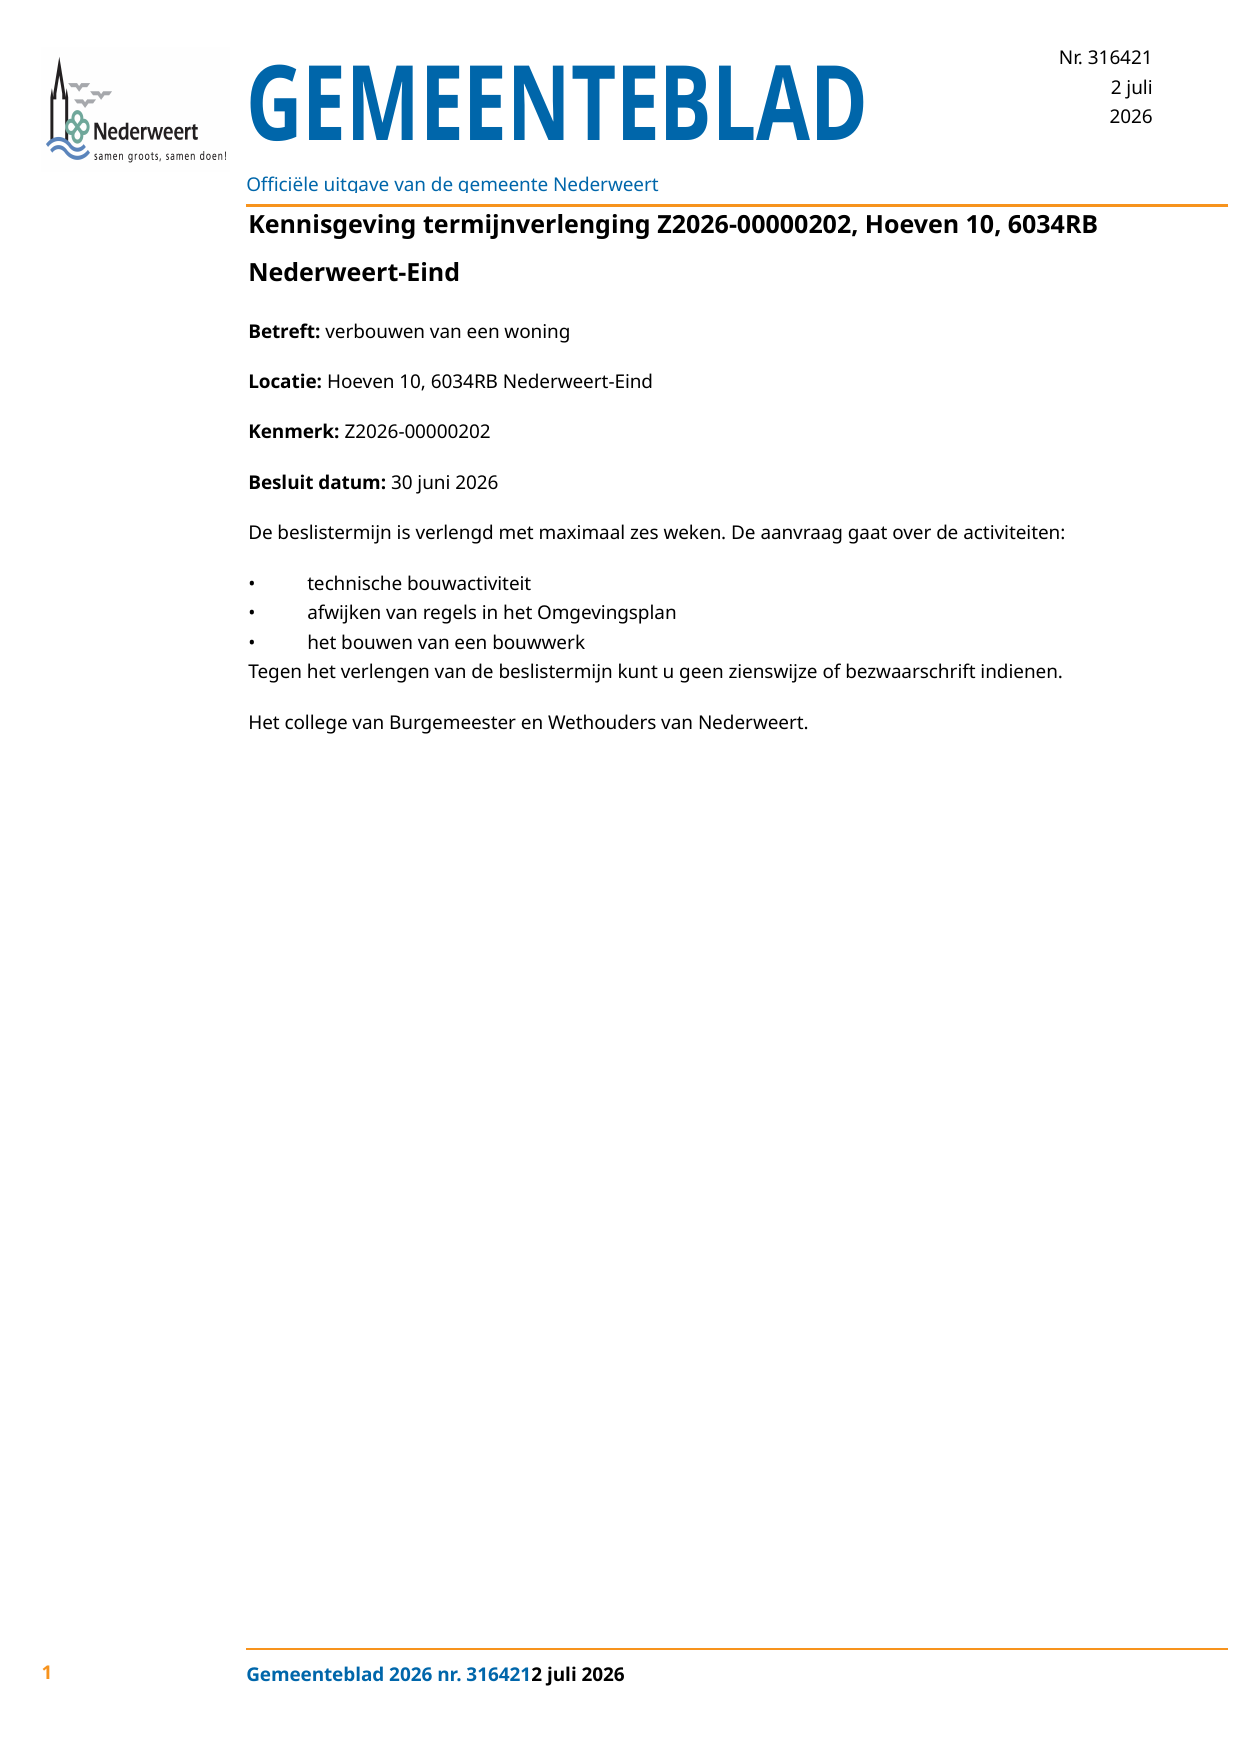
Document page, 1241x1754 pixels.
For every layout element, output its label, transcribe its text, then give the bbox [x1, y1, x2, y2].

text Locatie: Hoeven 10, 6034RB Nederweert-Eind [248, 368, 1152, 394]
list technische bouwactiviteit [248, 570, 1152, 596]
list afwijken van regels in het Omgevingsplan [248, 599, 1152, 625]
text Besluit datum: 30 juni 2026 [248, 469, 1152, 495]
picture [41, 47, 231, 172]
list het bouwen van een bouwwerk [248, 629, 1152, 655]
text Tegen het verlengen van de beslistermijn kunt u geen zienswijze of bezwaarschrift indienen. [248, 659, 1152, 684]
text Kennisgeving termijnverlenging Z2026-00000202, Hoeven 10, 6034RB Nederweert-Eind [248, 207, 1152, 288]
text Het college van Burgemeester en Wethouders van Nederweert. [248, 709, 1152, 735]
text Kenmerk: Z2026-00000202 [248, 419, 1152, 444]
text De beslistermijn is verlengd met maximaal zes weken. De aanvraag gaat over de activiteiten: [248, 519, 1152, 545]
text Betreft: verbouwen van een woning [248, 318, 1152, 344]
